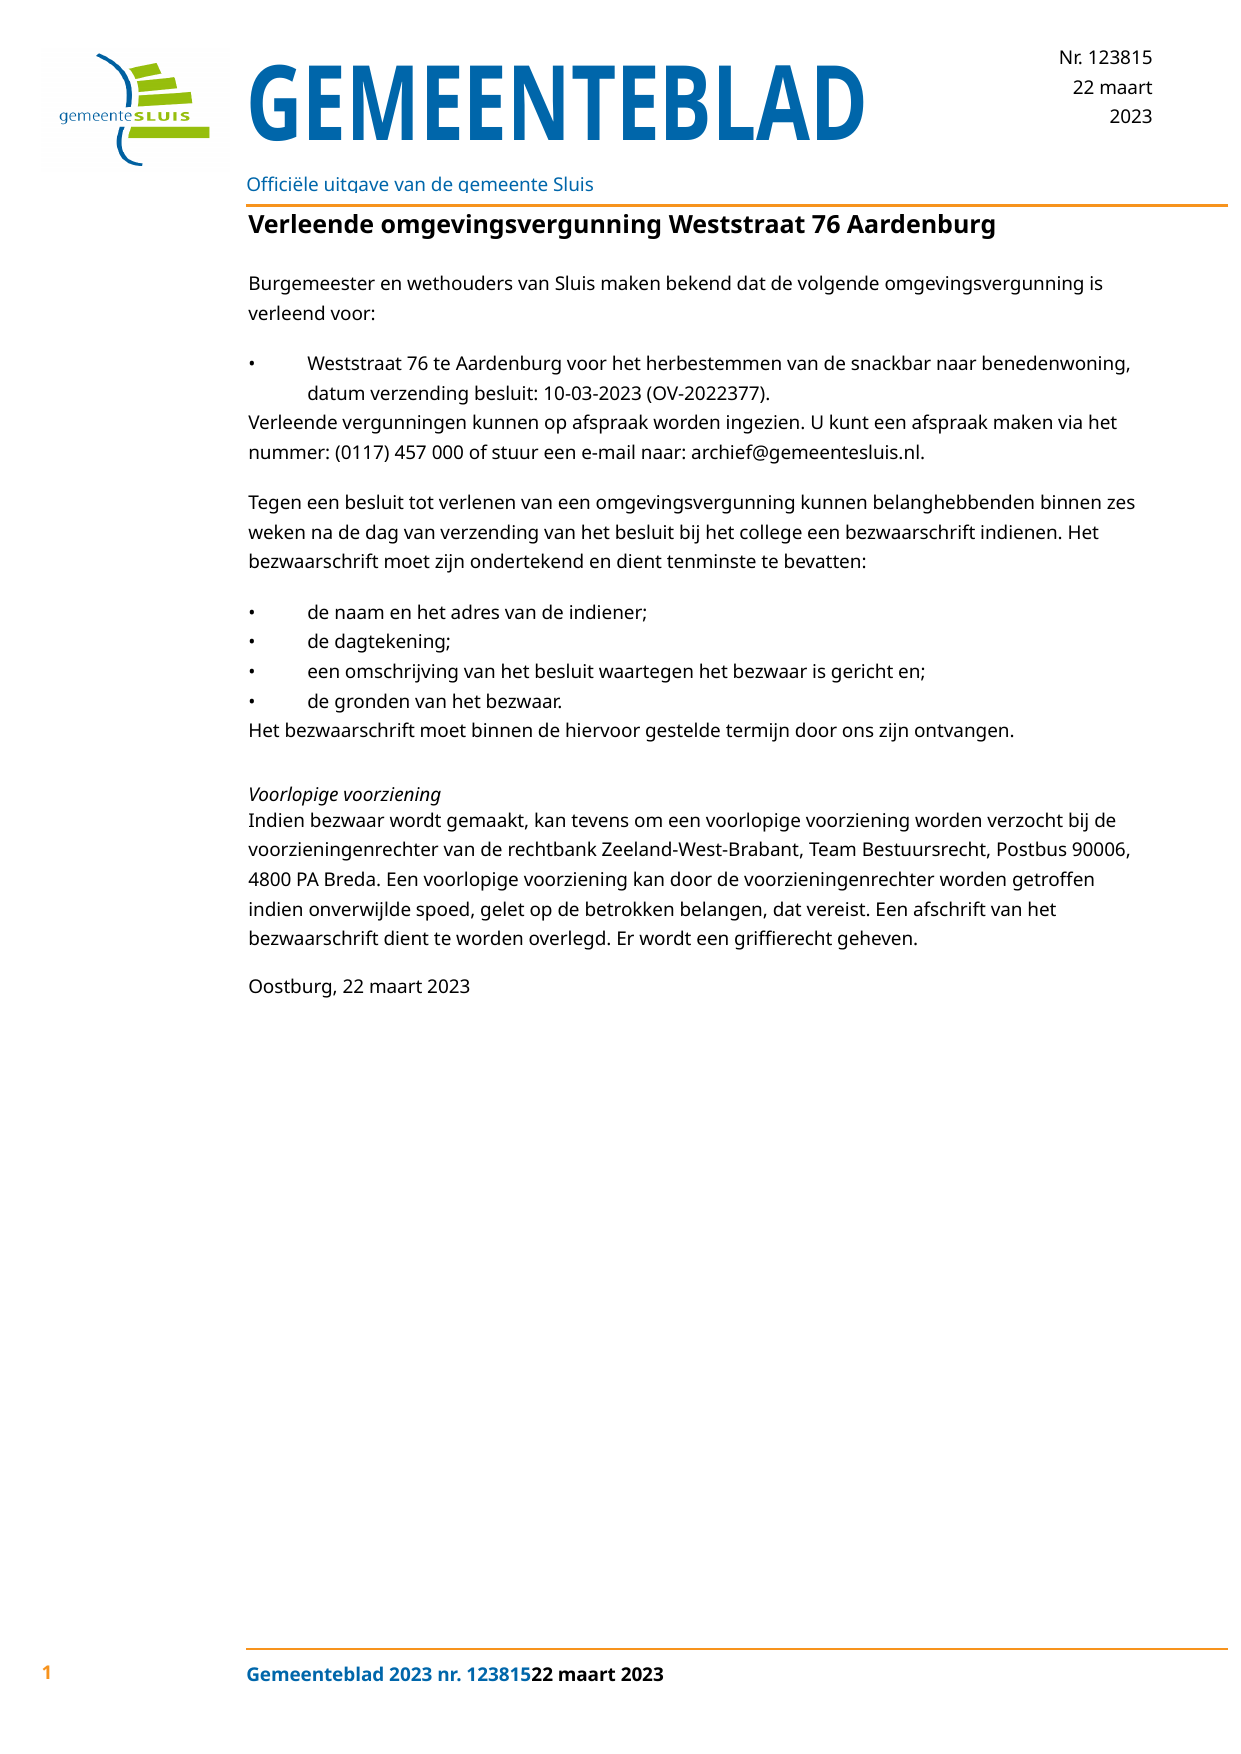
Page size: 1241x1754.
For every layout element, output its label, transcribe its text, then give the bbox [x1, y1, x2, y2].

text Tegen een besluit tot verlenen van een omgevingsvergunning kunnen belanghebbenden binnen zes weken na de dag van verzending van het besluit bij het college een bezwaarschrift indienen. Het bezwaarschrift moet zijn ondertekend en dient tenminste te bevatten: [248, 489, 1152, 574]
text Verleende omgevingsvergunning Weststraat 76 Aardenburg [248, 207, 1152, 241]
list de gronden van het bezwaar. [248, 688, 1152, 713]
list de naam en het adres van de indiener; [248, 599, 1152, 625]
picture [41, 47, 231, 172]
text Voorlopige voorziening [248, 781, 1152, 807]
text Burgemeester en wethouders van Sluis maken bekend dat de volgende omgevingsvergunning is verleend voor: [248, 270, 1152, 326]
text Indien bezwaar wordt gemaakt, kan tevens om een voorlopige voorziening worden verzocht bij de voorzieningenrechter van de rechtbank Zeeland-West-Brabant, Team Bestuursrecht, Postbus 90006, 4800 PA Breda. Een voorlopige voorziening kan door de voorzieningenrechter worden getroffen indien onverwijlde spoed, gelet op de betrokken belangen, dat vereist. Een afschrift van het bezwaarschrift dient te worden overlegd. Er wordt een griffierecht geheven. [248, 807, 1152, 951]
text Het bezwaarschrift moet binnen de hiervoor gestelde termijn door ons zijn ontvangen. [248, 717, 1152, 743]
text Verleende vergunningen kunnen op afspraak worden ingezien. U kunt een afspraak maken via het nummer: (0117) 457 000 of stuur een e-mail naar: archief@gemeentesluis.nl. [248, 409, 1152, 465]
list een omschrijving van het besluit waartegen het bezwaar is gericht en; [248, 658, 1152, 684]
text Oostburg, 22 maart 2023 [248, 973, 1152, 999]
list de dagtekening; [248, 629, 1152, 654]
list Weststraat 76 te Aardenburg voor het herbestemmen van de snackbar naar benedenwoning, datum verzending besluit: 10-03-2023 (OV-2022377). [248, 350, 1152, 406]
